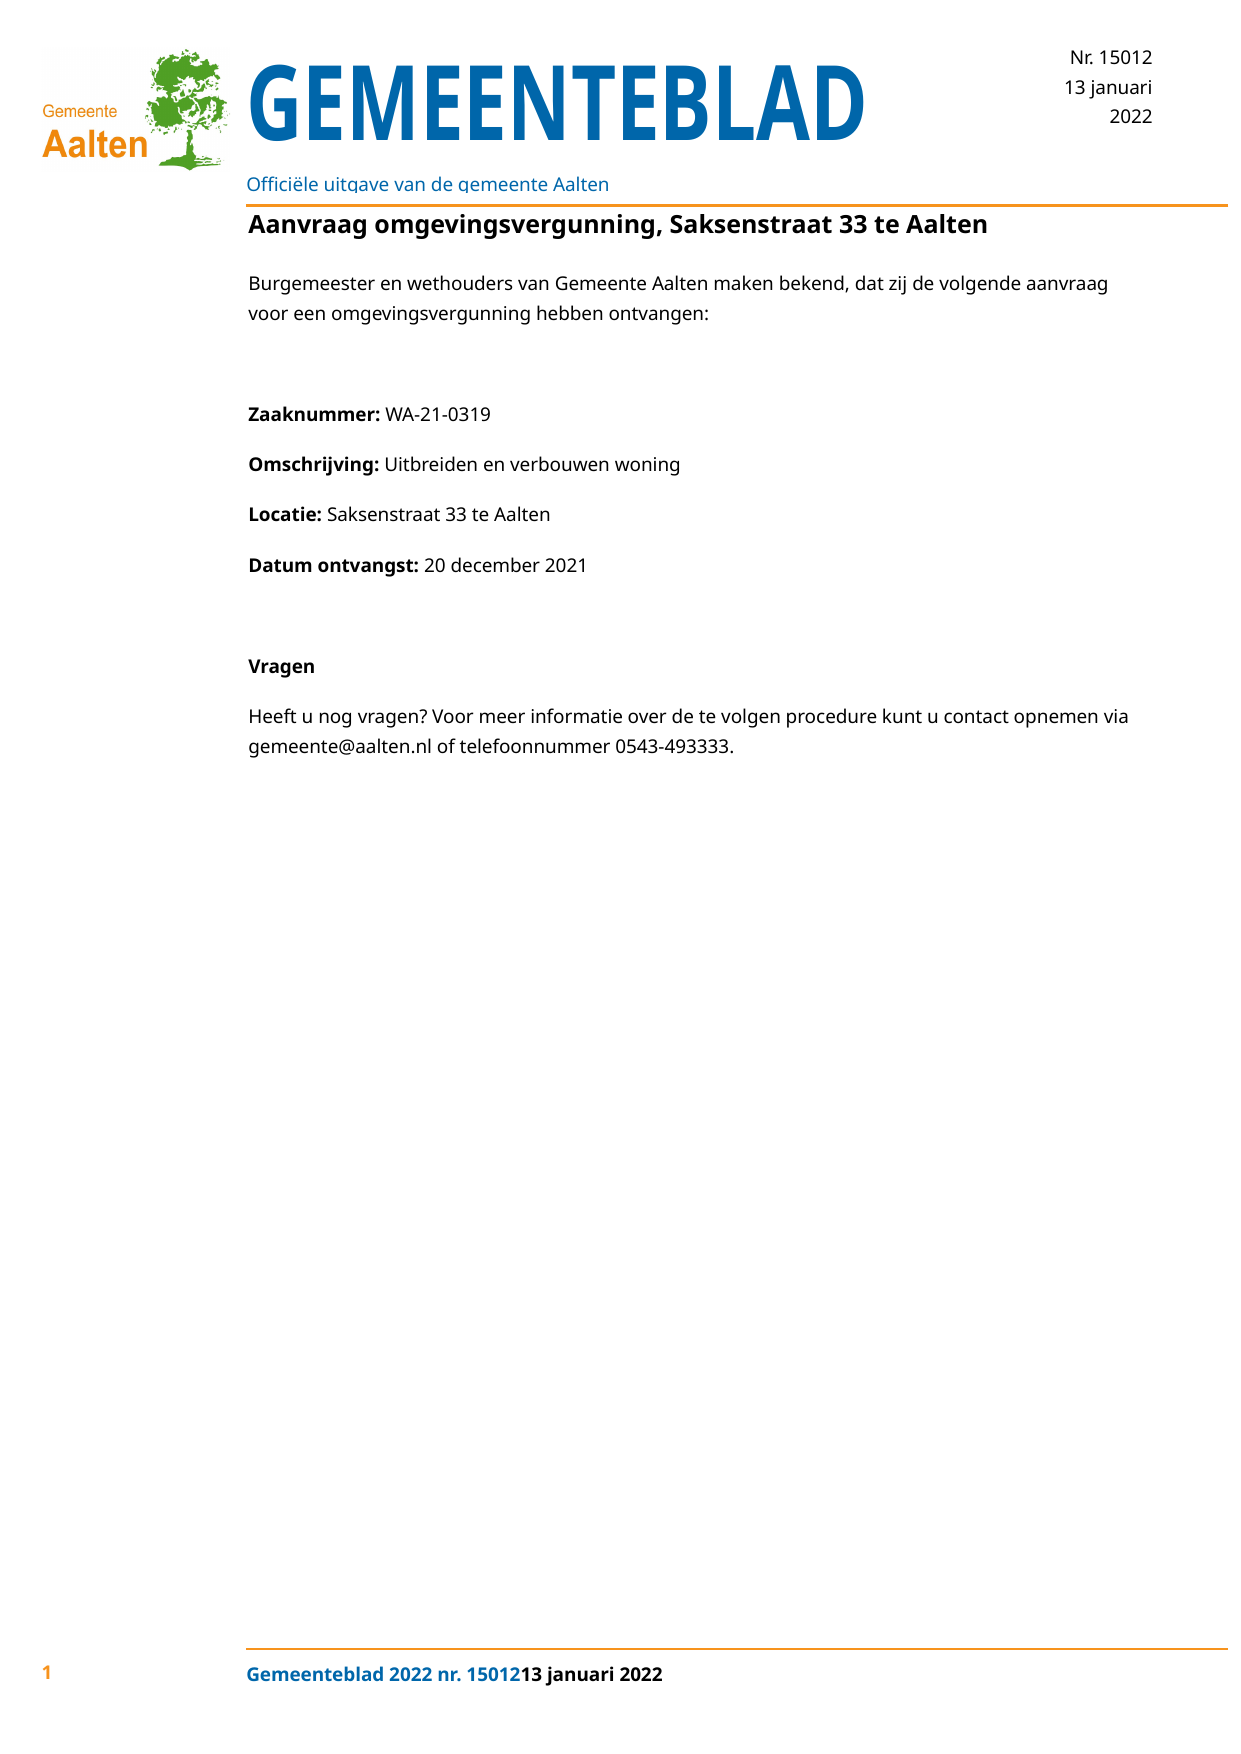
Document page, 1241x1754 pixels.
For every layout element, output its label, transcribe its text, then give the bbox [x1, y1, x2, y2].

text Aanvraag omgevingsvergunning, Saksenstraat 33 te Aalten [248, 207, 1152, 241]
text Heeft u nog vragen? Voor meer informatie over de te volgen procedure kunt u contact opnemen via gemeente@aalten.nl of telefoonnummer 0543-493333. [248, 703, 1152, 758]
text Locatie: Saksenstraat 33 te Aalten [248, 502, 1152, 527]
text Zaaknummer: WA-21-0319 [248, 401, 1152, 426]
text Burgemeester en wethouders van Gemeente Aalten maken bekend, dat zij de volgende aanvraag voor een omgevingsvergunning hebben ontvangen: [248, 270, 1152, 326]
text Omschrijving: Uitbreiden en verbouwen woning [248, 451, 1152, 477]
text Datum ontvangst: 20 december 2021 [248, 552, 1152, 578]
text Vragen [248, 653, 1152, 678]
picture [41, 47, 231, 172]
